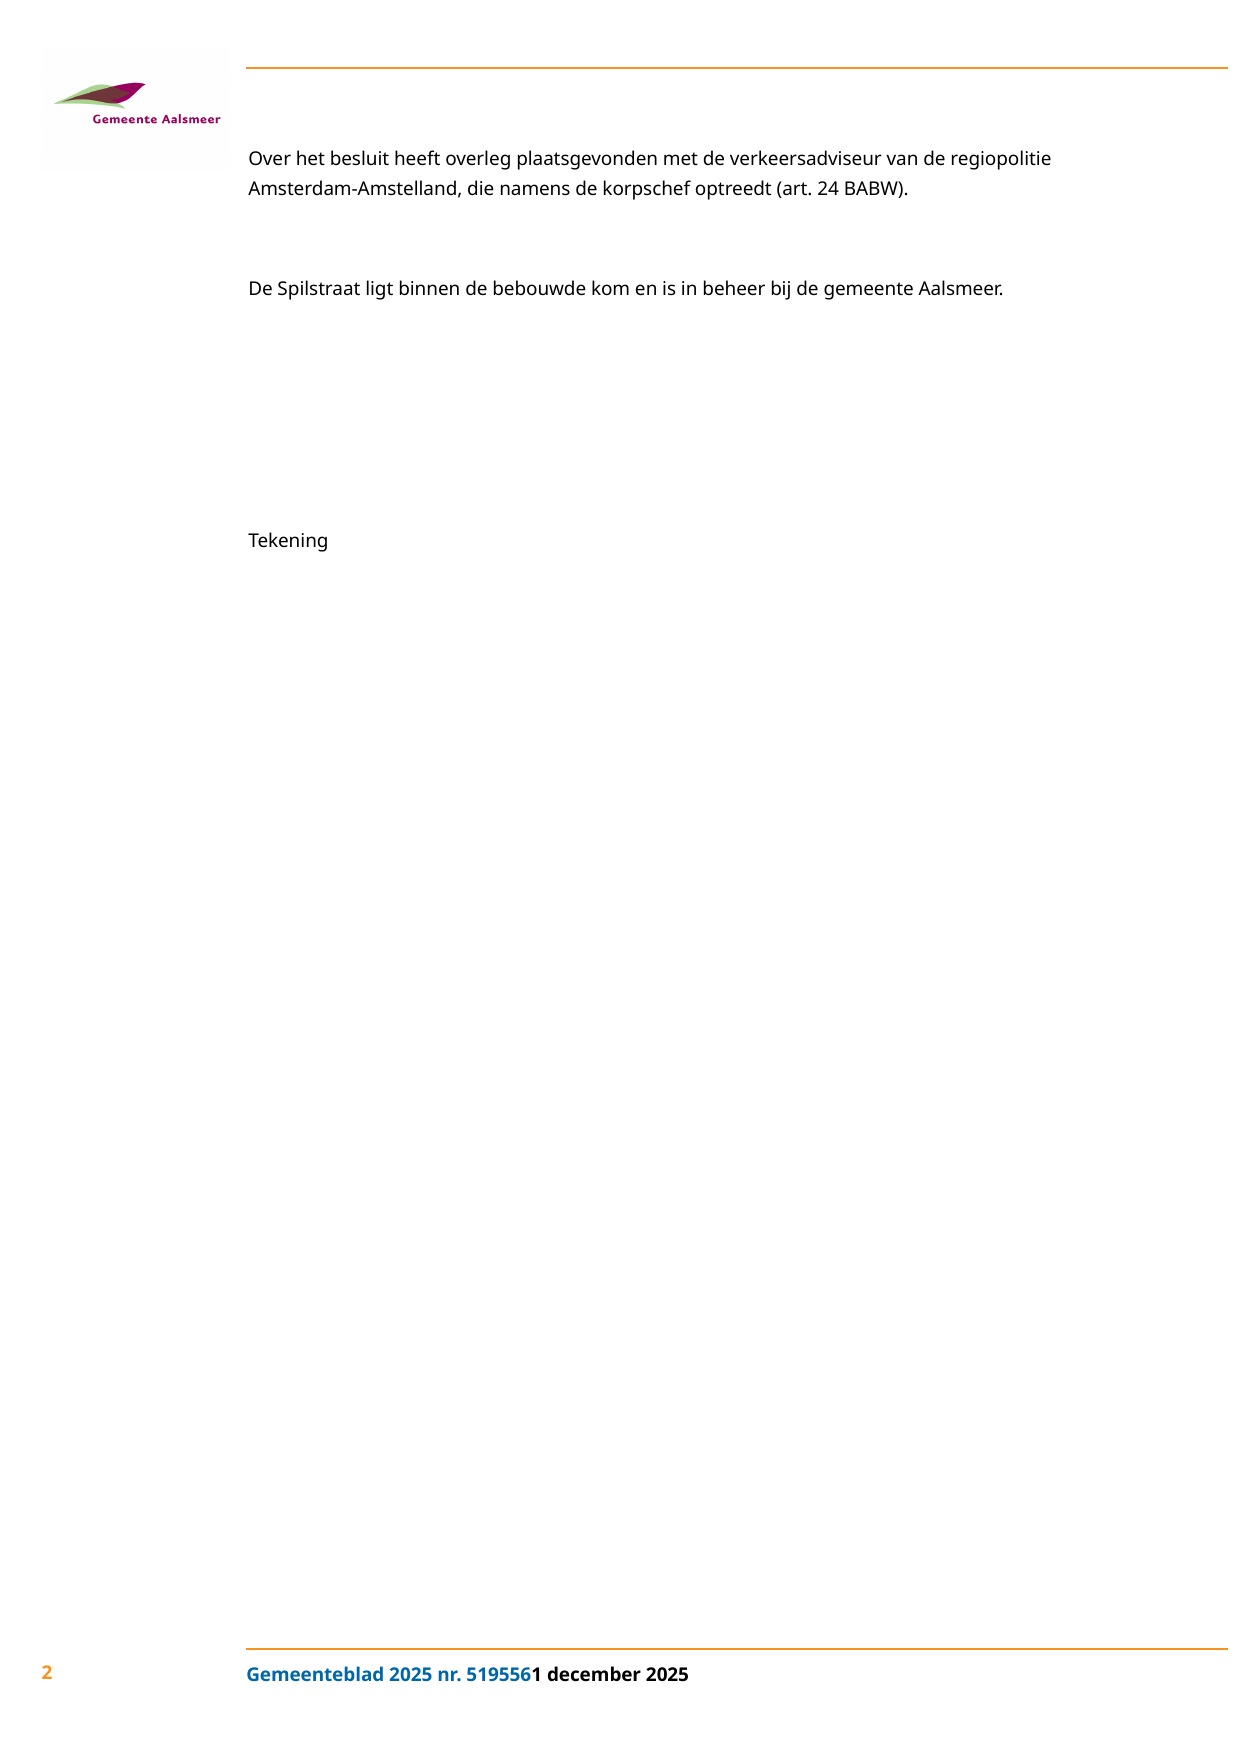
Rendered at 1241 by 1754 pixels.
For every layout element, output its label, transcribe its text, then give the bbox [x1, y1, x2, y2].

text Over het besluit heeft overleg plaatsgevonden met de verkeersadviseur van de regiopolitie Amsterdam-Amstelland, die namens de korpschef optreedt (art. 24 BABW). [248, 145, 1152, 201]
text De Spilstraat ligt binnen de bebouwde kom en is in beheer bij de gemeente Aalsmeer. [248, 276, 1152, 301]
text Tekening [248, 528, 1152, 553]
picture [41, 47, 231, 172]
